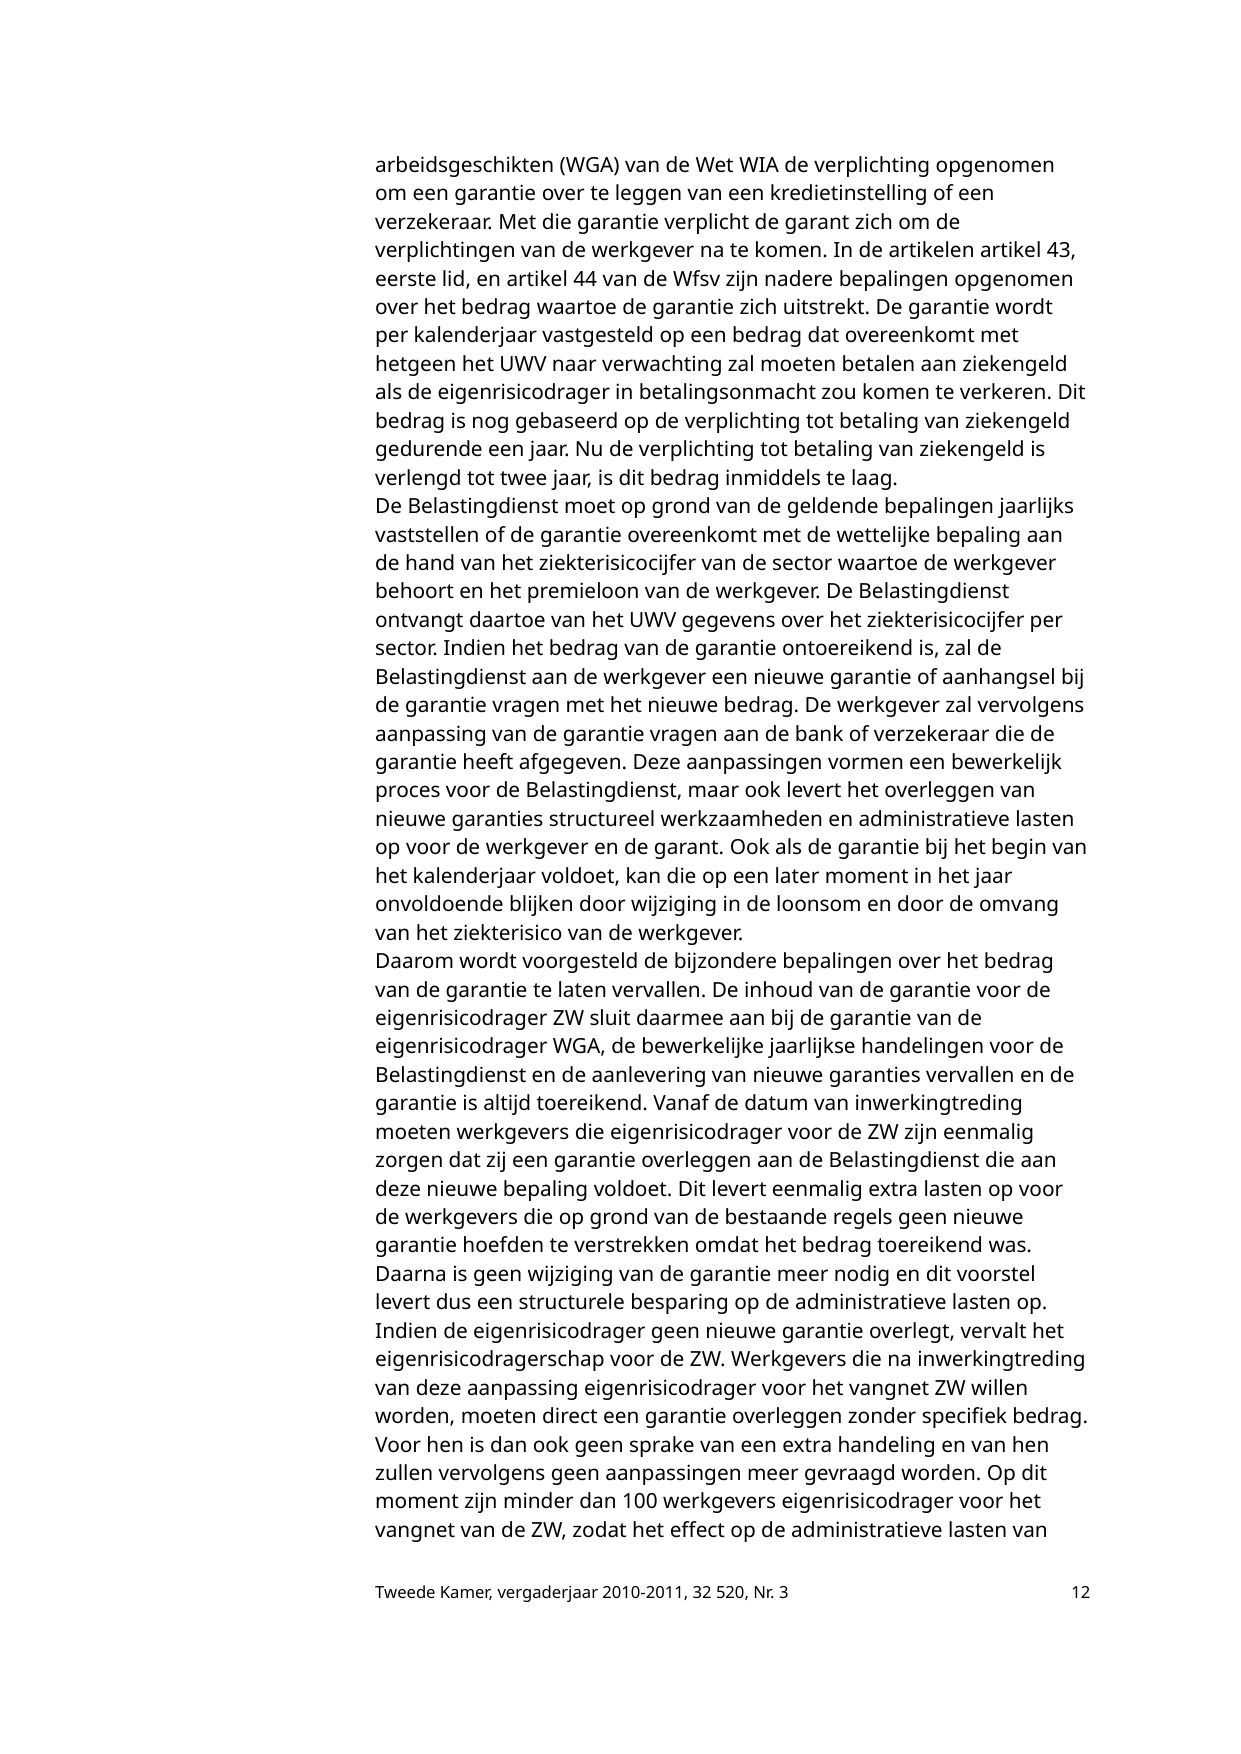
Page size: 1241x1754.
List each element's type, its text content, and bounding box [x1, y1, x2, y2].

text Daarom wordt voorgesteld de bijzondere bepalingen over het bedrag van de garantie te laten vervallen. De inhoud van de garantie voor de eigenrisicodrager ZW sluit daarmee aan bij de garantie van de eigenrisicodrager WGA, de bewerkelijke jaarlijkse handelingen voor de Belastingdienst en de aanlevering van nieuwe garanties vervallen en de garantie is altijd toereikend. Vanaf de datum van inwerkingtreding moeten werkgevers die eigenrisicodrager voor de ZW zijn eenmalig zorgen dat zij een garantie overleggen aan de Belastingdienst die aan deze nieuwe bepaling voldoet. Dit levert eenmalig extra lasten op voor de werkgevers die op grond van de bestaande regels geen nieuwe garantie hoefden te verstrekken omdat het bedrag toereikend was. Daarna is geen wijziging van de garantie meer nodig en dit voorstel levert dus een structurele besparing op de administratieve lasten op. Indien de eigenrisicodrager geen nieuwe garantie overlegt, vervalt het eigenrisicodragerschap voor de ZW. Werkgevers die na inwerkingtreding van deze aanpassing eigenrisicodrager voor het vangnet ZW willen worden, moeten direct een garantie overleggen zonder specifiek bedrag. Voor hen is dan ook geen sprake van een extra handeling en van hen zullen vervolgens geen aanpassingen meer gevraagd worden. Op dit moment zijn minder dan 100 werkgevers eigenrisicodrager voor het vangnet van de ZW, zodat het effect op de administratieve lasten van [375, 946, 1090, 1543]
text De Belastingdienst moet op grond van de geldende bepalingen jaarlijks vaststellen of de garantie overeenkomt met de wettelijke bepaling aan de hand van het ziekterisicocijfer van de sector waartoe de werkgever behoort en het premieloon van de werkgever. De Belastingdienst ontvangt daartoe van het UWV gegevens over het ziekterisicocijfer per sector. Indien het bedrag van de garantie ontoereikend is, zal de Belastingdienst aan de werkgever een nieuwe garantie of aanhangsel bij de garantie vragen met het nieuwe bedrag. De werkgever zal vervolgens aanpassing van de garantie vragen aan de bank of verzekeraar die de garantie heeft afgegeven. Deze aanpassingen vormen een bewerkelijk proces voor de Belastingdienst, maar ook levert het overleggen van nieuwe garanties structureel werkzaamheden en administratieve lasten op voor de werkgever en de garant. Ook als de garantie bij het begin van het kalenderjaar voldoet, kan die op een later moment in het jaar onvoldoende blijken door wijziging in de loonsom en door de omvang van het ziekterisico van de werkgever. [375, 491, 1090, 946]
text arbeidsgeschikten (WGA) van de Wet WIA de verplichting opgenomen om een garantie over te leggen van een kredietinstelling of een verzekeraar. Met die garantie verplicht de garant zich om de verplichtingen van de werkgever na te komen. In de artikelen artikel 43, eerste lid, en artikel 44 van de Wfsv zijn nadere bepalingen opgenomen over het bedrag waartoe de garantie zich uitstrekt. De garantie wordt per kalenderjaar vastgesteld op een bedrag dat overeenkomt met hetgeen het UWV naar verwachting zal moeten betalen aan ziekengeld als de eigenrisicodrager in betalingsonmacht zou komen te verkeren. Dit bedrag is nog gebaseerd op de verplichting tot betaling van ziekengeld gedurende een jaar. Nu de verplichting tot betaling van ziekengeld is verlengd tot twee jaar, is dit bedrag inmiddels te laag. [375, 150, 1090, 491]
